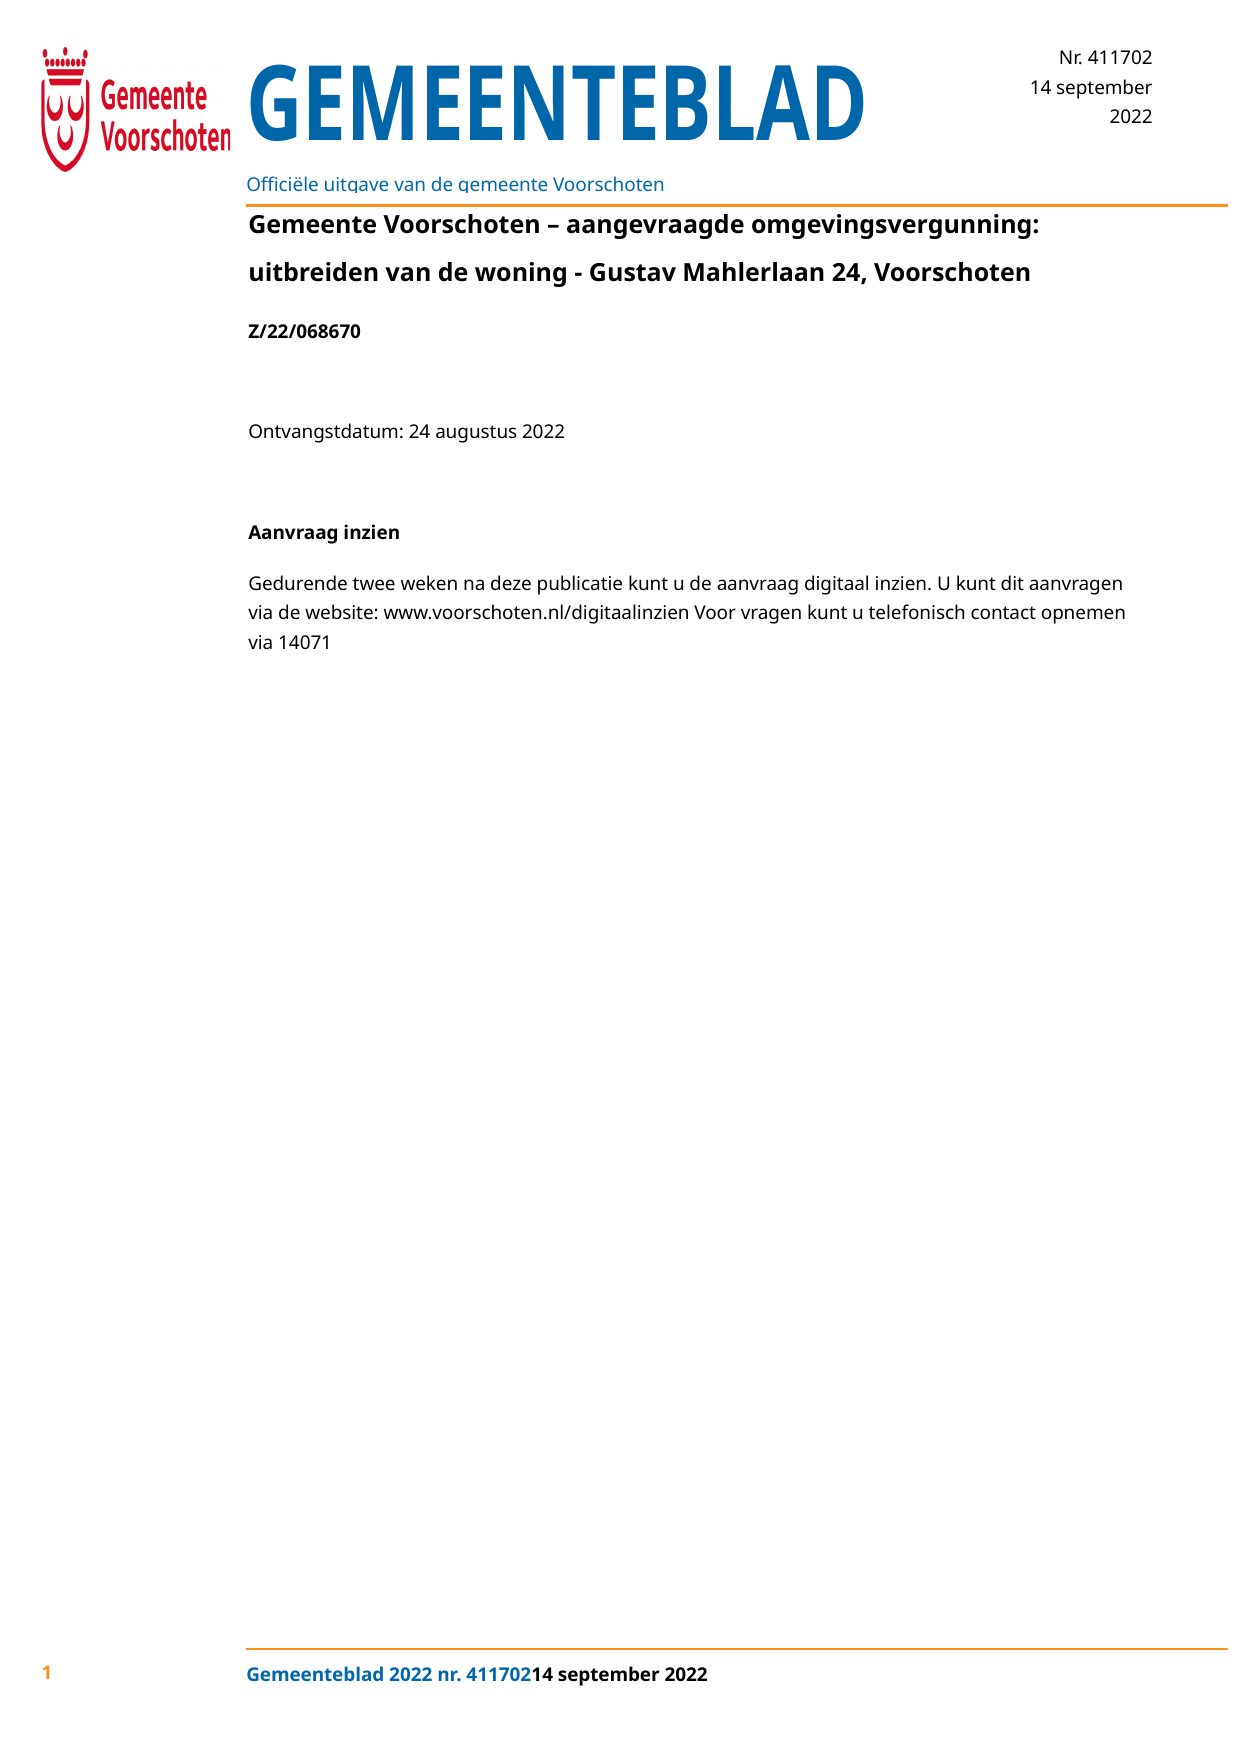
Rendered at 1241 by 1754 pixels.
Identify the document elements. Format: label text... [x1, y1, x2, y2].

text Aanvraag inzien [248, 519, 1152, 545]
text Z/22/068670 [248, 318, 1152, 344]
text Gedurende twee weken na deze publicatie kunt u de aanvraag digitaal inzien. U kunt dit aanvragen via de website: www.voorschoten.nl/digitaalinzien Voor vragen kunt u telefonisch contact opnemen via 14071 [248, 570, 1152, 655]
text Gemeente Voorschoten – aangevraagde omgevingsvergunning: uitbreiden van de woning - Gustav Mahlerlaan 24, Voorschoten [248, 207, 1152, 288]
text Ontvangstdatum: 24 augustus 2022 [248, 419, 1152, 444]
picture [41, 47, 231, 172]
